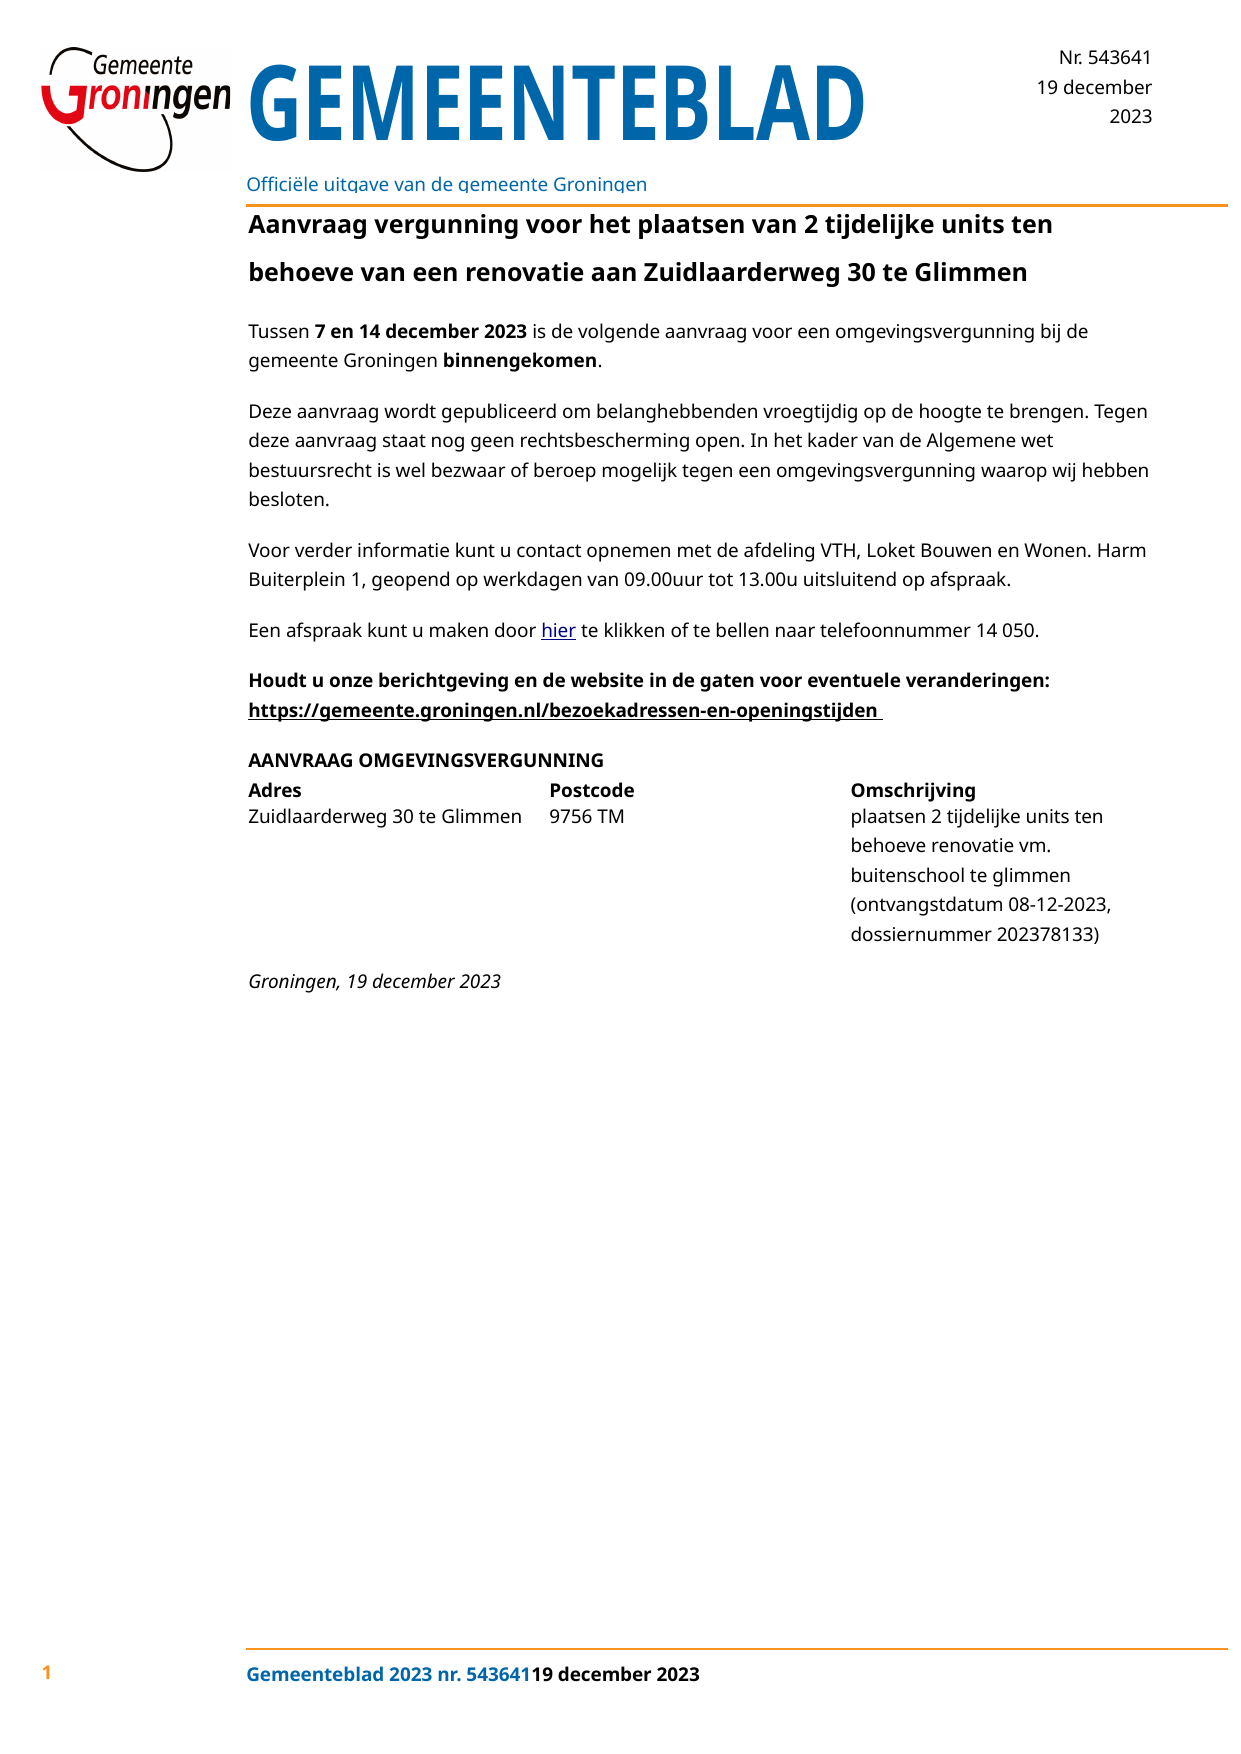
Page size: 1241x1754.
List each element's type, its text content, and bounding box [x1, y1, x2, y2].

table_header Adres [248, 777, 549, 803]
text Aanvraag vergunning voor het plaatsen van 2 tijdelijke units ten behoeve van een renovatie aan Zuidlaarderweg 30 te Glimmen [248, 207, 1152, 288]
text Voor verder informatie kunt u contact opnemen met de afdeling VTH, Loket Bouwen en Wonen. Harm Buiterplein 1, geopend op werkdagen van 09.00uur tot 13.00u uitsluitend op afspraak. [248, 537, 1152, 592]
table_cell 9756 TM [549, 803, 850, 947]
text Deze aanvraag wordt gepubliceerd om belanghebbenden vroegtijdig op de hoogte te brengen. Tegen deze aanvraag staat nog geen rechtsbescherming open. In het kader van de Algemene wet bestuursrecht is wel bezwaar of beroep mogelijk tegen een omgevingsvergunning waarop wij hebben besloten. [248, 398, 1152, 512]
text AANVRAAG OMGEVINGSVERGUNNING [248, 747, 1152, 773]
table_cell plaatsen 2 tijdelijke units ten behoeve renovatie vm. buitenschool te glimmen (ontvangstdatum 08-12-2023, dossiernummer 202378133) [850, 803, 1152, 947]
table_header Omschrijving [850, 777, 1152, 803]
picture [41, 47, 231, 172]
text Groningen, 19 december 2023 [248, 968, 1152, 994]
table_header Postcode [549, 777, 850, 803]
table_cell Zuidlaarderweg 30 te Glimmen [248, 803, 549, 947]
text Een afspraak kunt u maken door hier te klikken of te bellen naar telefoonnummer 14 050. [248, 617, 1152, 643]
text Tussen 7 en 14 december 2023 is de volgende aanvraag voor een omgevingsvergunning bij de gemeente Groningen binnengekomen. [248, 318, 1152, 373]
text Houdt u onze berichtgeving en de website in de gaten voor eventuele veranderingen: https://gemeente.groningen.nl/bezoekadressen-en-openingstijden [248, 667, 1152, 723]
